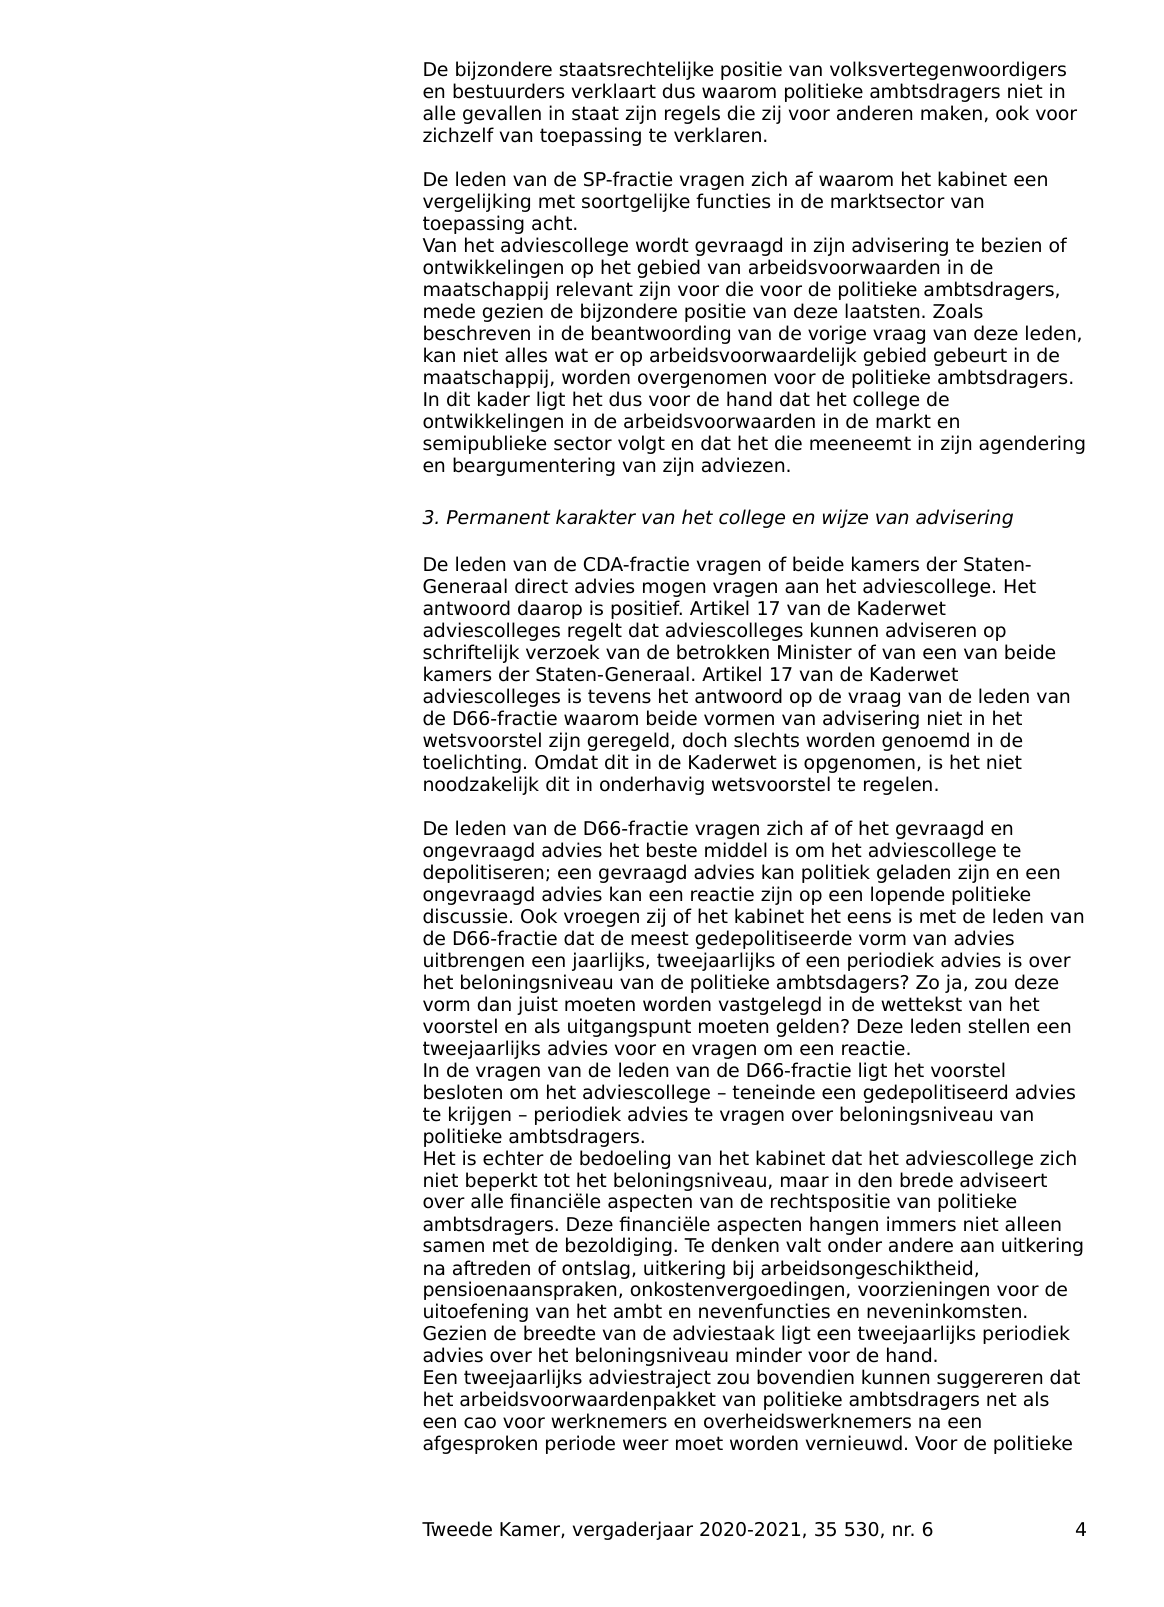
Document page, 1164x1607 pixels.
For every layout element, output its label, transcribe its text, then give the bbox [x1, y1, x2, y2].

subtitle 3. Permanent karakter van het college en wijze van advisering [422, 507, 1087, 529]
text Een tweejaarlijks adviestraject zou bovendien kunnen suggereren dat het arbeidsvoorwaardenpakket van politieke ambtsdragers net als een cao voor werknemers en overheidswerknemers na een afgesproken periode weer moet worden vernieuwd. Voor de politieke [422, 1367, 1087, 1455]
text De leden van de D66-fractie vragen zich af of het gevraagd en ongevraagd advies het beste middel is om het adviescollege te depolitiseren; een gevraagd advies kan politiek geladen zijn en een ongevraagd advies kan een reactie zijn op een lopende politieke discussie. Ook vroegen zij of het kabinet het eens is met de leden van de D66-fractie dat de meest gedepolitiseerde vorm van advies uitbrengen een jaarlijks, tweejaarlijks of een periodiek advies is over het beloningsniveau van de politieke ambtsdagers? Zo ja, zou deze vorm dan juist moeten worden vastgelegd in de wettekst van het voorstel en als uitgangspunt moeten gelden? Deze leden stellen een tweejaarlijks advies voor en vragen om een reactie. [422, 818, 1087, 1059]
text De leden van de CDA-fractie vragen of beide kamers der Staten-Generaal direct advies mogen vragen aan het adviescollege. Het antwoord daarop is positief. Artikel 17 van de Kaderwet adviescolleges regelt dat adviescolleges kunnen adviseren op schriftelijk verzoek van de betrokken Minister of van een van beide kamers der Staten-Generaal. Artikel 17 van de Kaderwet adviescolleges is tevens het antwoord op de vraag van de leden van de D66-fractie waarom beide vormen van advisering niet in het wetsvoorstel zijn geregeld, doch slechts worden genoemd in de toelichting. Omdat dit in de Kaderwet is opgenomen, is het niet noodzakelijk dit in onderhavig wetsvoorstel te regelen. [422, 554, 1087, 796]
text Van het adviescollege wordt gevraagd in zijn advisering te bezien of ontwikkelingen op het gebied van arbeidsvoorwaarden in de maatschappij relevant zijn voor die voor de politieke ambtsdragers, mede gezien de bijzondere positie van deze laatsten. Zoals beschreven in de beantwoording van de vorige vraag van deze leden, kan niet alles wat er op arbeidsvoorwaardelijk gebied gebeurt in de maatschappij, worden overgenomen voor de politieke ambtsdragers. In dit kader ligt het dus voor de hand dat het college de ontwikkelingen in de arbeidsvoorwaarden in de markt en semipublieke sector volgt en dat het die meeneemt in zijn agendering en beargumentering van zijn adviezen. [422, 235, 1087, 477]
text Het is echter de bedoeling van het kabinet dat het adviescollege zich niet beperkt tot het beloningsniveau, maar in den brede adviseert over alle financiële aspecten van de rechtspositie van politieke ambtsdragers. Deze financiële aspecten hangen immers niet alleen samen met de bezoldiging. Te denken valt onder andere aan uitkering na aftreden of ontslag, uitkering bij arbeidsongeschiktheid, pensioenaanspraken, onkostenvergoedingen, voorzieningen voor de uitoefening van het ambt en nevenfuncties en neveninkomsten. Gezien de breedte van de adviestaak ligt een tweejaarlijks periodiek advies over het beloningsniveau minder voor de hand. [422, 1147, 1087, 1367]
text In de vragen van de leden van de D66-fractie ligt het voorstel besloten om het adviescollege – teneinde een gedepolitiseerd advies te krijgen – periodiek advies te vragen over beloningsniveau van politieke ambtsdragers. [422, 1059, 1087, 1147]
text De leden van de SP-fractie vragen zich af waarom het kabinet een vergelijking met soortgelijke functies in de marktsector van toepassing acht. [422, 169, 1087, 235]
text De bijzondere staatsrechtelijke positie van volksvertegenwoordigers en bestuurders verklaart dus waarom politieke ambtsdragers niet in alle gevallen in staat zijn regels die zij voor anderen maken, ook voor zichzelf van toepassing te verklaren. [422, 59, 1087, 147]
